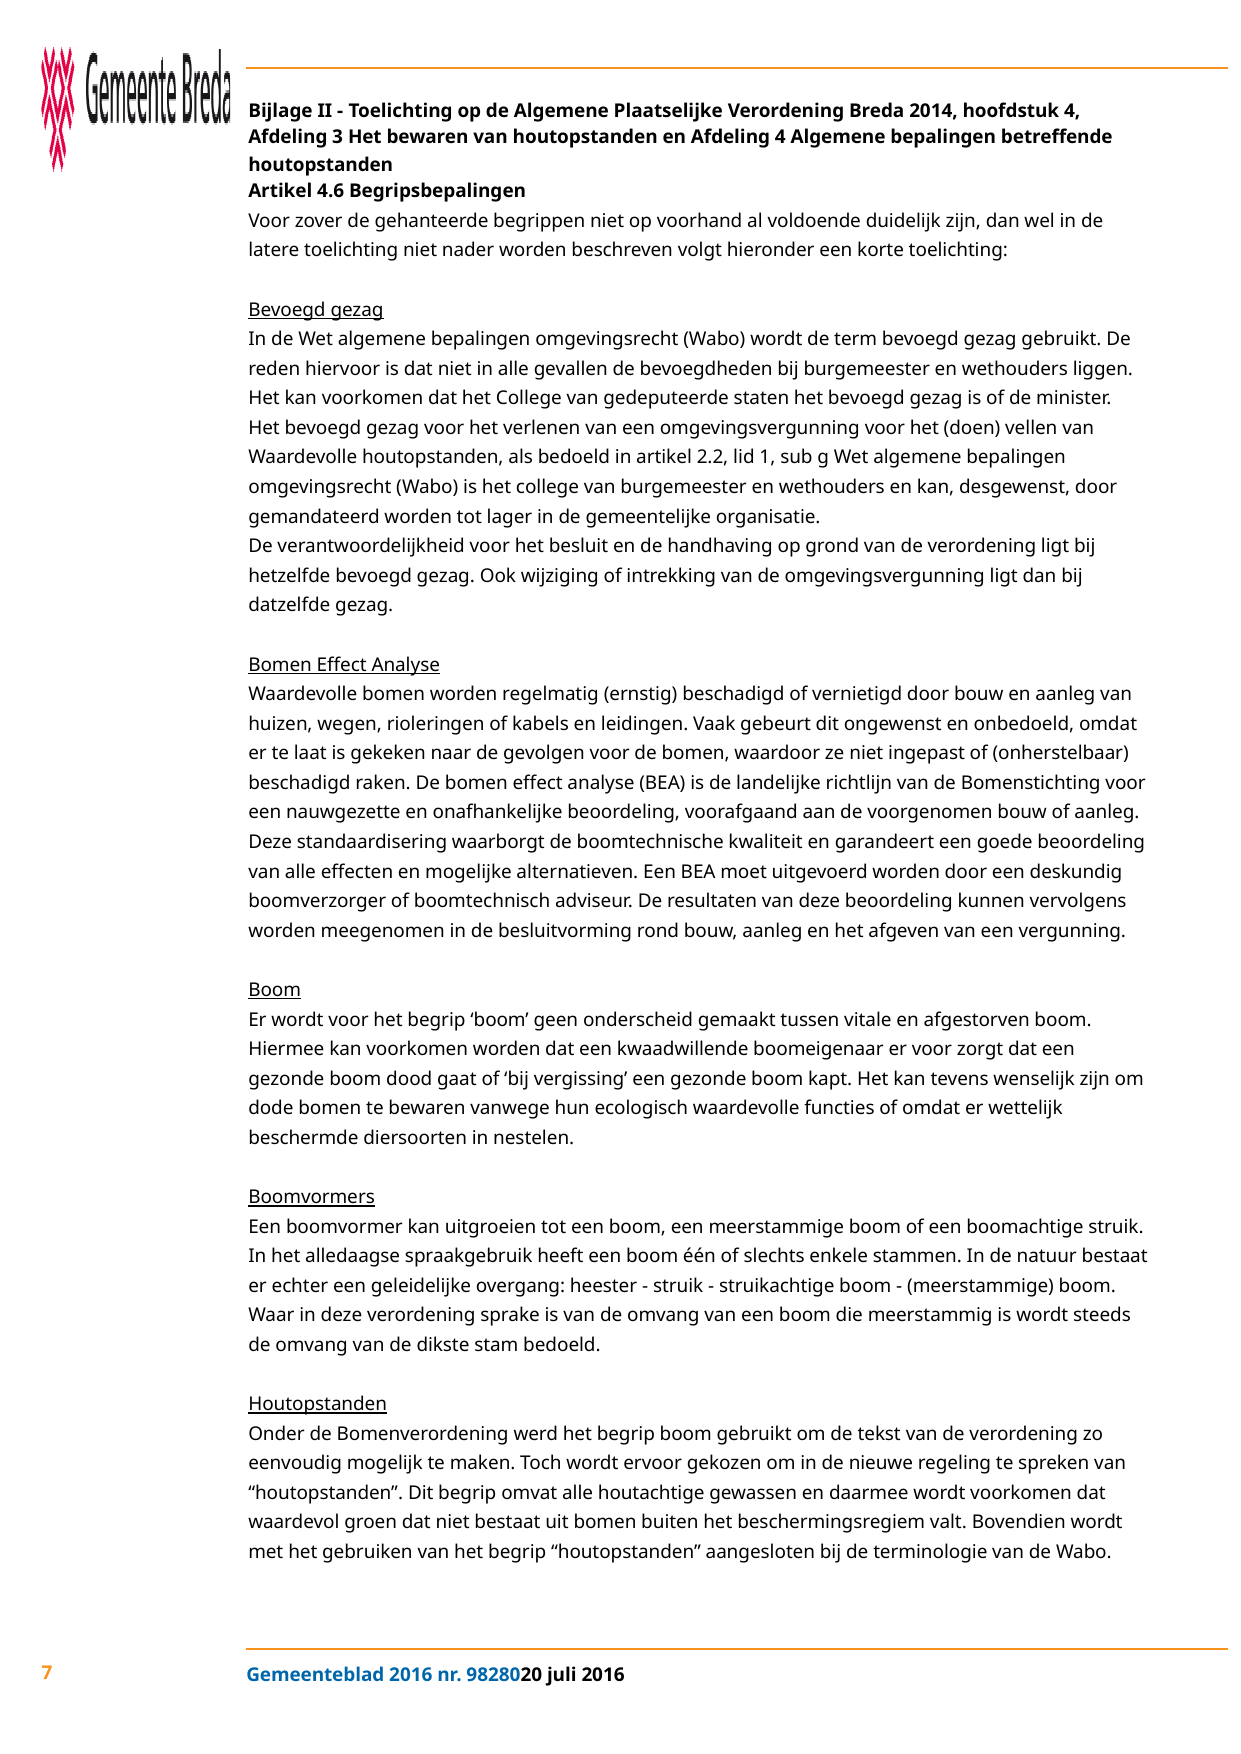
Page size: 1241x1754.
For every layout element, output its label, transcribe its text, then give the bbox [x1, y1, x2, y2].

text Bijlage II - Toelichting op de Algemene Plaatselijke Verordening Breda 2014, hoofdstuk 4, Afdeling 3 Het bewaren van houtopstanden en Afdeling 4 Algemene bepalingen betreffende houtopstanden [248, 95, 1152, 177]
text Boomvormers [248, 1183, 1152, 1209]
text Houtopstanden [248, 1390, 1152, 1416]
picture [41, 47, 231, 172]
text Voor zover de gehanteerde begrippen niet op voorhand al voldoende duidelijk zijn, dan wel in de latere toelichting niet nader worden beschreven volgt hieronder een korte toelichting: [248, 207, 1152, 262]
text Artikel 4.6 Begripsbepalingen [248, 177, 1152, 203]
text Onder de Bomenverordening werd het begrip boom gebruikt om de tekst van de verordening zo eenvoudig mogelijk te maken. Toch wordt ervoor gekozen om in de nieuwe regeling te spreken van “houtopstanden”. Dit begrip omvat alle houtachtige gewassen en daarmee wordt voorkomen dat waardevol groen dat niet bestaat uit bomen buiten het beschermingsregiem valt. Bovendien wordt met het gebruiken van het begrip “houtopstanden” aangesloten bij de terminologie van de Wabo. [248, 1420, 1152, 1564]
text Bomen Effect Analyse [248, 651, 1152, 677]
text Bevoegd gezag [248, 296, 1152, 322]
text In de Wet algemene bepalingen omgevingsrecht (Wabo) wordt de term bevoegd gezag gebruikt. De reden hiervoor is dat niet in alle gevallen de bevoegdheden bij burgemeester en wethouders liggen. Het kan voorkomen dat het College van gedeputeerde staten het bevoegd gezag is of de minister. [248, 325, 1152, 410]
text Waardevolle bomen worden regelmatig (ernstig) beschadigd of vernietigd door bouw en aanleg van huizen, wegen, rioleringen of kabels en leidingen. Vaak gebeurt dit ongewenst en onbedoeld, omdat er te laat is gekeken naar de gevolgen voor de bomen, waardoor ze niet ingepast of (onherstelbaar) beschadigd raken. De bomen effect analyse (BEA) is de landelijke richtlijn van de Bomenstichting voor een nauwgezette en onafhankelijke beoordeling, voorafgaand aan de voorgenomen bouw of aanleg. Deze standaardisering waarborgt de boomtechnische kwaliteit en garandeert een goede beoordeling van alle effecten en mogelijke alternatieven. Een BEA moet uitgevoerd worden door een deskundig boomverzorger of boomtechnisch adviseur. De resultaten van deze beoordeling kunnen vervolgens worden meegenomen in de besluitvorming rond bouw, aanleg en het afgeven van een vergunning. [248, 680, 1152, 943]
text Er wordt voor het begrip ‘boom’ geen onderscheid gemaakt tussen vitale en afgestorven boom. Hiermee kan voorkomen worden dat een kwaadwillende boomeigenaar er voor zorgt dat een gezonde boom dood gaat of ‘bij vergissing’ een gezonde boom kapt. Het kan tevens wenselijk zijn om dode bomen te bewaren vanwege hun ecologisch waardevolle functies of omdat er wettelijk beschermde diersoorten in nestelen. [248, 1006, 1152, 1150]
text Boom [248, 976, 1152, 1002]
text Een boomvormer kan uitgroeien tot een boom, een meerstammige boom of een boomachtige struik. In het alledaagse spraakgebruik heeft een boom één of slechts enkele stammen. In de natuur bestaat er echter een geleidelijke overgang: heester - struik - struikachtige boom - (meerstammige) boom. Waar in deze verordening sprake is van de omvang van een boom die meerstammig is wordt steeds de omvang van de dikste stam bedoeld. [248, 1213, 1152, 1357]
text De verantwoordelijkheid voor het besluit en de handhaving op grond van de verordening ligt bij hetzelfde bevoegd gezag. Ook wijziging of intrekking van de omgevingsvergunning ligt dan bij datzelfde gezag. [248, 532, 1152, 617]
text Het bevoegd gezag voor het verlenen van een omgevingsvergunning voor het (doen) vellen van Waardevolle houtopstanden, als bedoeld in artikel 2.2, lid 1, sub g Wet algemene bepalingen omgevingsrecht (Wabo) is het college van burgemeester en wethouders en kan, desgewenst, door gemandateerd worden tot lager in de gemeentelijke organisatie. [248, 414, 1152, 529]
